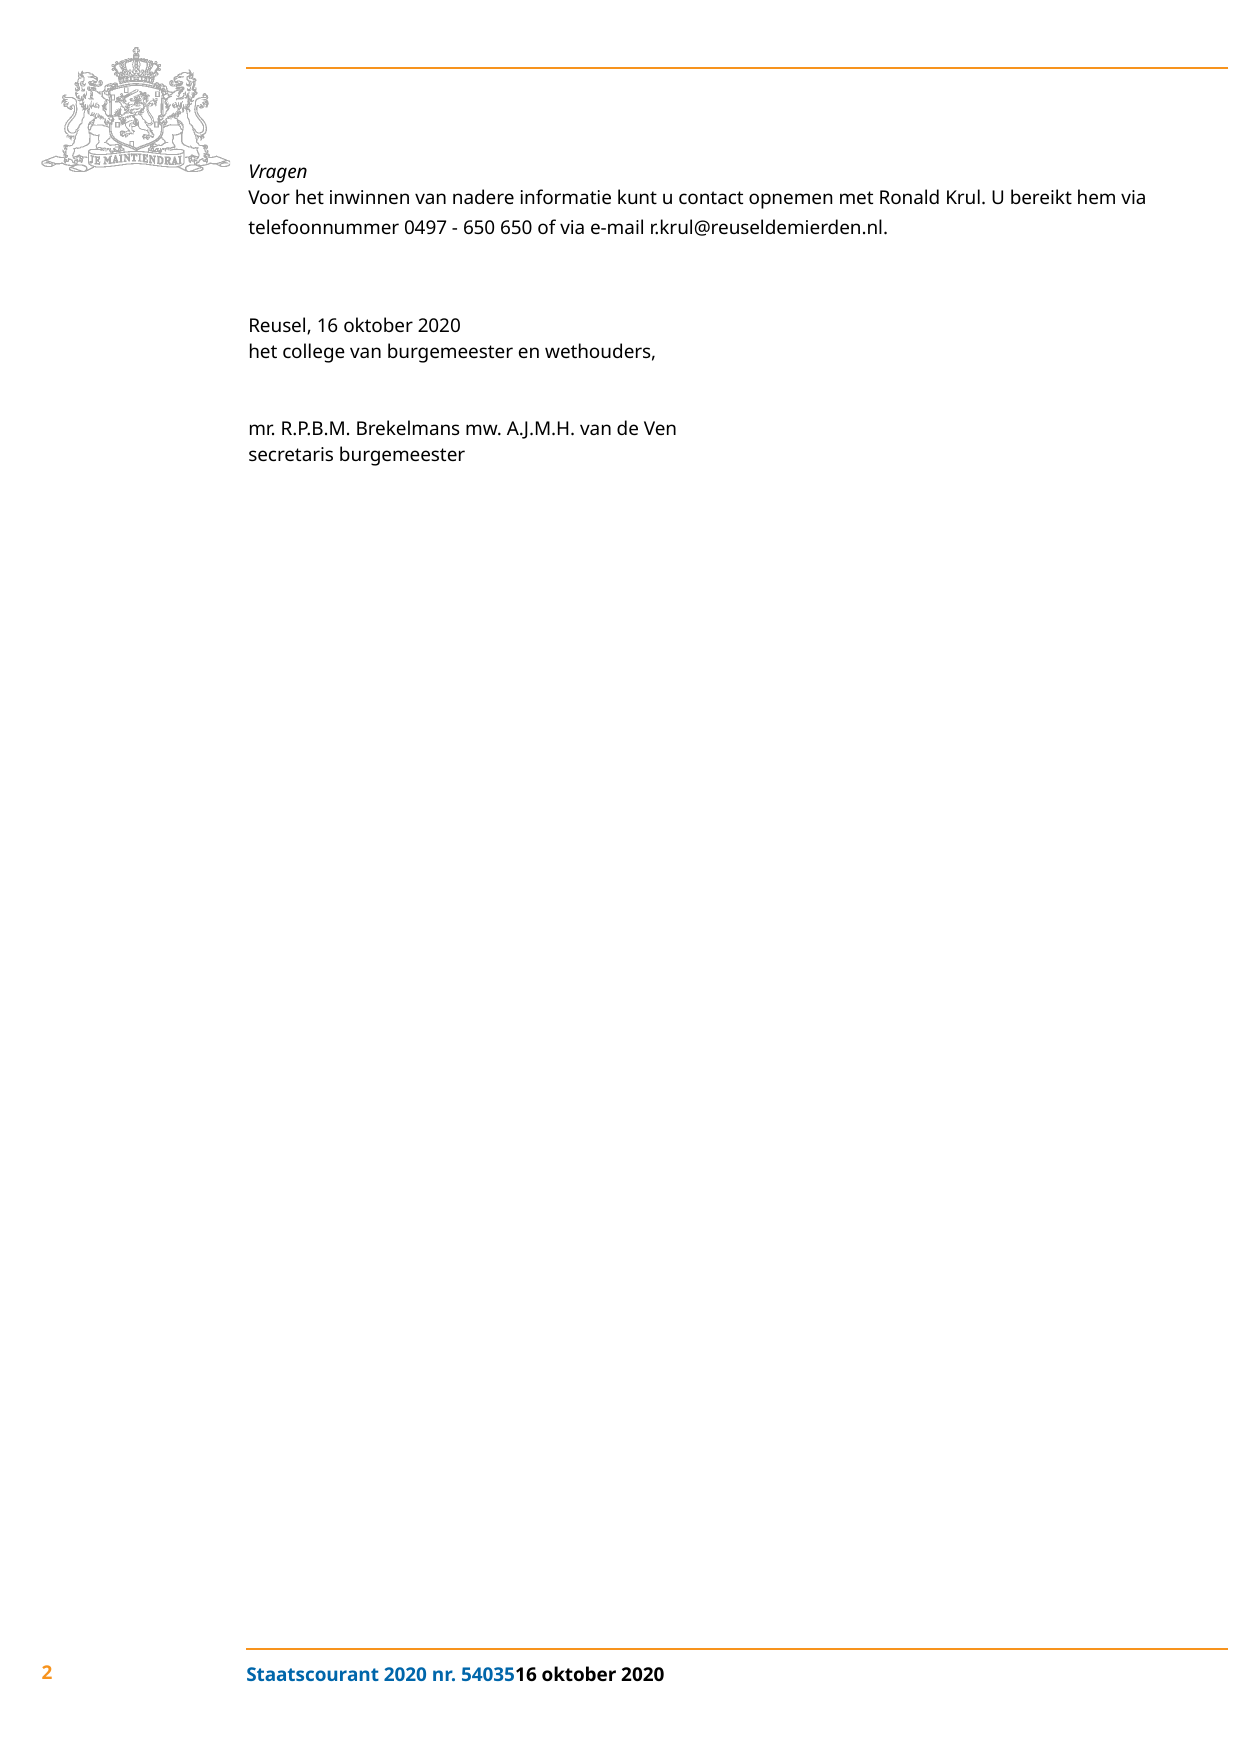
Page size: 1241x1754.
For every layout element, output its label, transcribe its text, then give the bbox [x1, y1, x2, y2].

text Vragen [248, 159, 1152, 184]
picture [41, 47, 231, 172]
text het college van burgemeester en wethouders, [248, 338, 1152, 364]
text Reusel, 16 oktober 2020 [248, 312, 1152, 338]
text Voor het inwinnen van nadere informatie kunt u contact opnemen met Ronald Krul. U bereikt hem via telefoonnummer 0497 - 650 650 of via e-mail r.krul@reuseldemierden.nl. [248, 184, 1152, 240]
text secretaris burgemeester [248, 441, 1152, 467]
text mr. R.P.B.M. Brekelmans mw. A.J.M.H. van de Ven [248, 415, 1152, 441]
